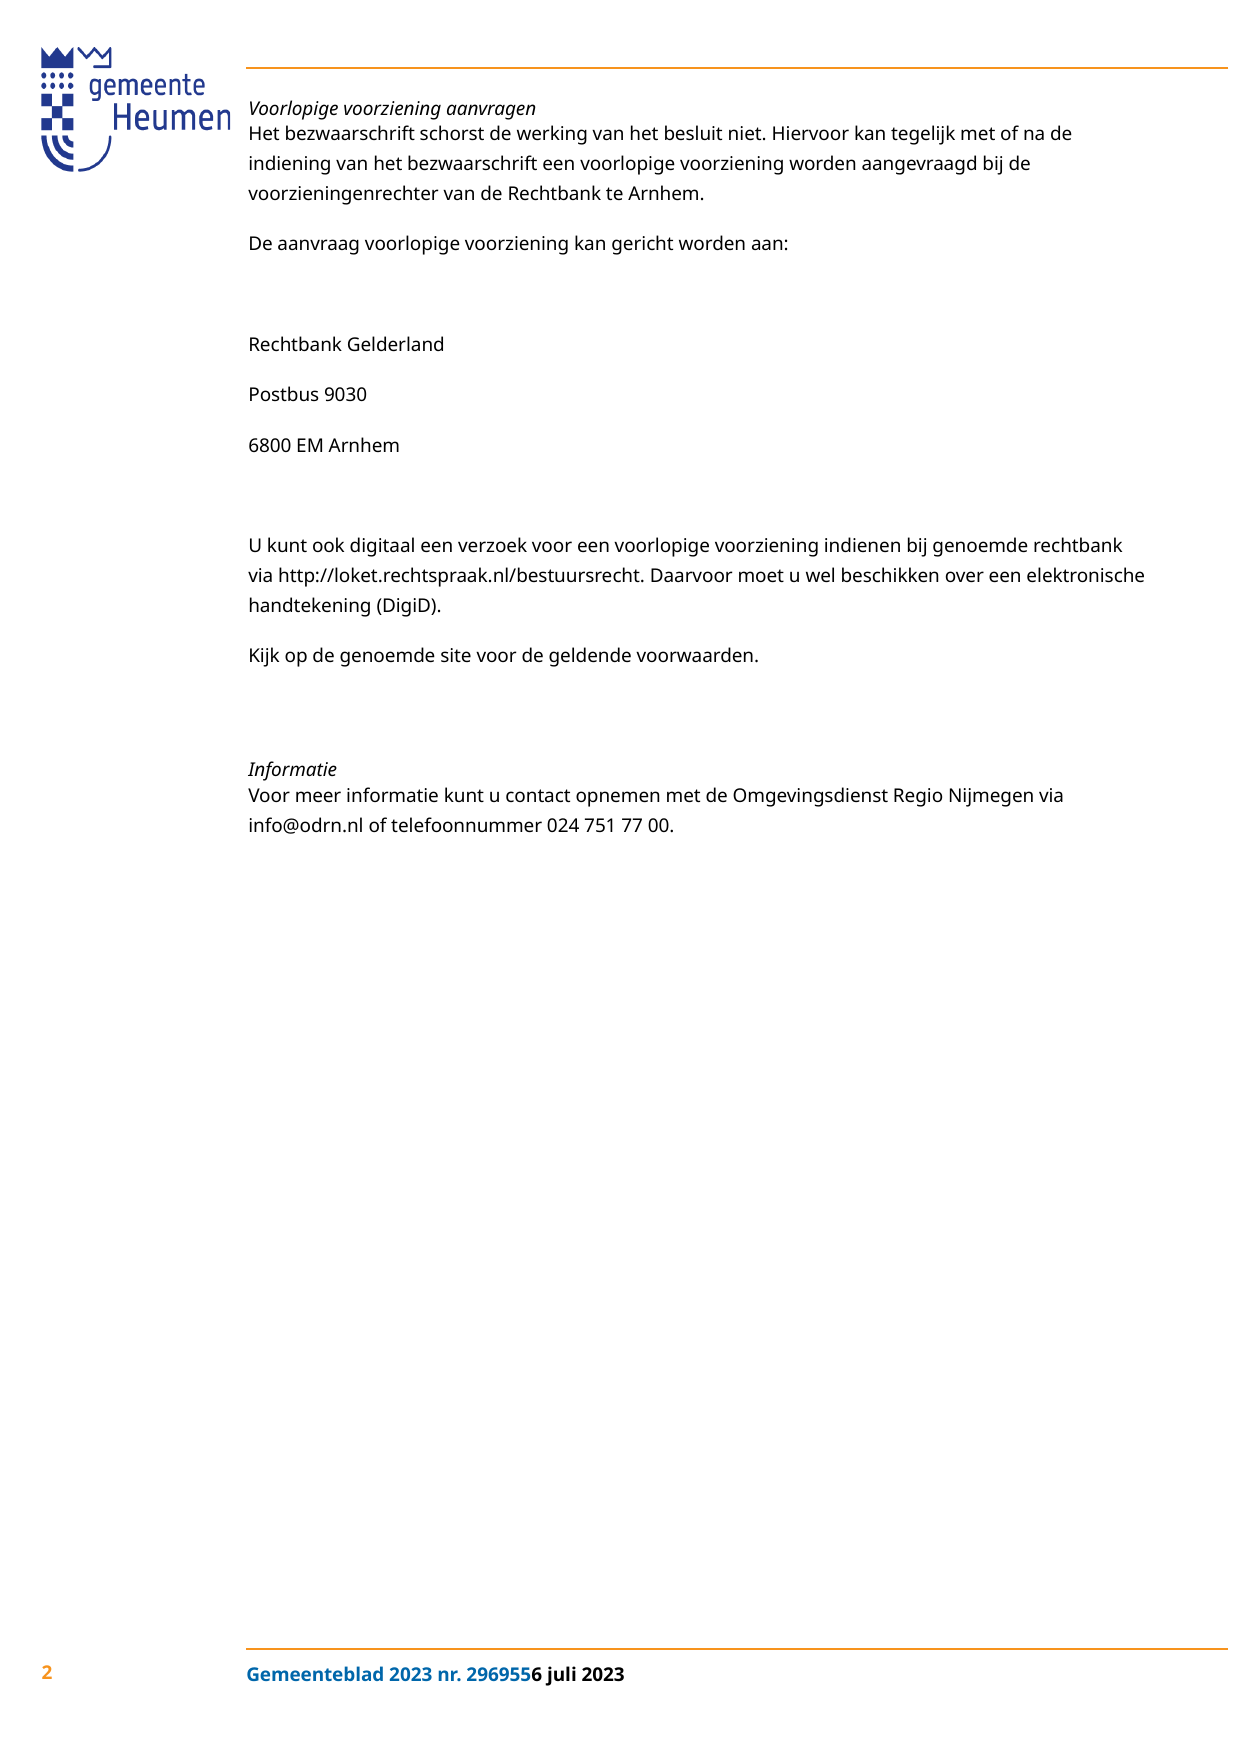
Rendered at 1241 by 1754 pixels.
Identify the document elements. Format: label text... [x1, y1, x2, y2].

text De aanvraag voorlopige voorziening kan gericht worden aan: [248, 230, 1152, 256]
text Voorlopige voorziening aanvragen [248, 95, 1152, 121]
text Informatie [248, 757, 1152, 782]
picture [41, 47, 231, 172]
text U kunt ook digitaal een verzoek voor een voorlopige voorziening indienen bij genoemde rechtbank via http://loket.rechtspraak.nl/bestuursrecht. Daarvoor moet u wel beschikken over een elektronische handtekening (DigiD). [248, 533, 1152, 617]
text Het bezwaarschrift schorst de werking van het besluit niet. Hiervoor kan tegelijk met of na de indiening van het bezwaarschrift een voorlopige voorziening worden aangevraagd bij de voorzieningenrechter van de Rechtbank te Arnhem. [248, 121, 1152, 205]
text Kijk op de genoemde site voor de geldende voorwaarden. [248, 642, 1152, 668]
text Postbus 9030 [248, 381, 1152, 407]
text Rechtbank Gelderland [248, 331, 1152, 357]
text 6800 EM Arnhem [248, 432, 1152, 457]
text Voor meer informatie kunt u contact opnemen met de Omgevingsdienst Regio Nijmegen via info@odrn.nl of telefoonnummer 024 751 77 00. [248, 782, 1152, 838]
